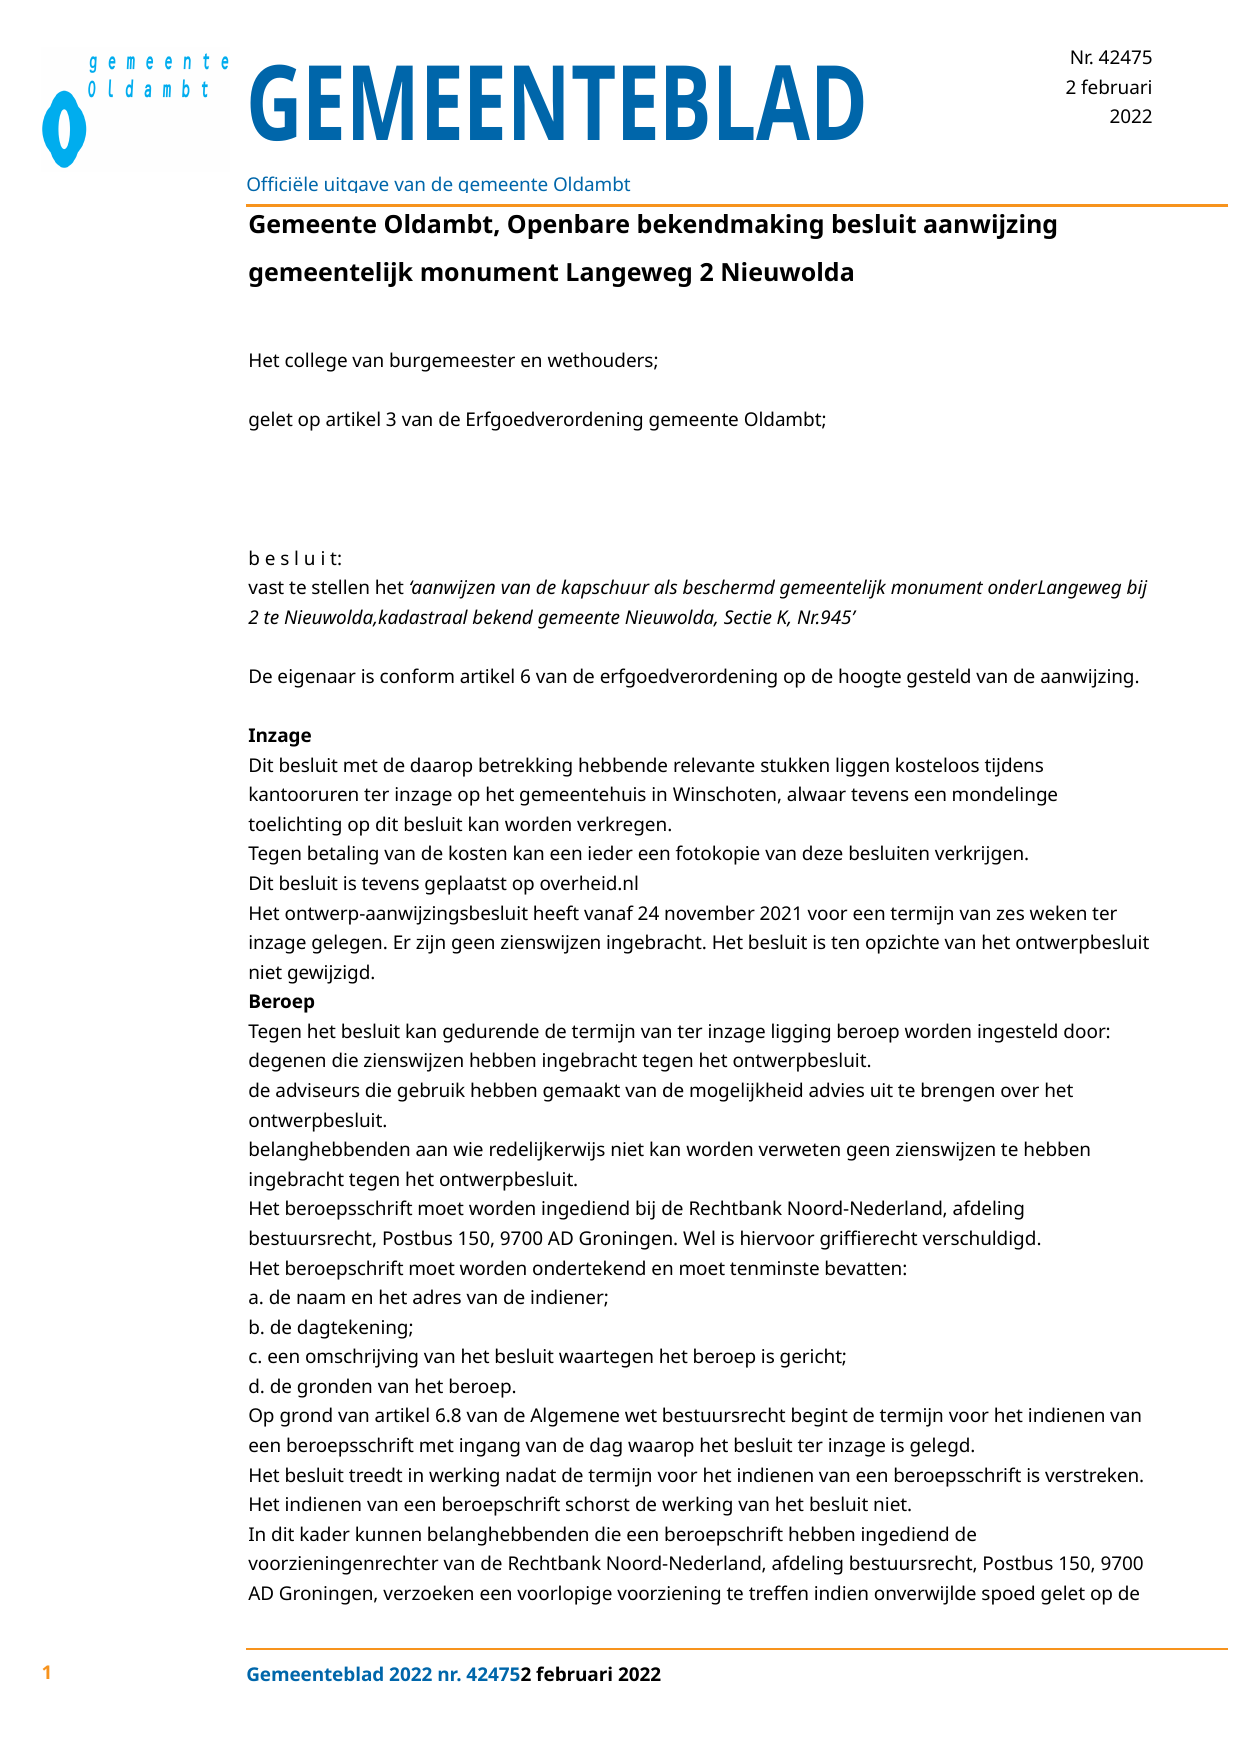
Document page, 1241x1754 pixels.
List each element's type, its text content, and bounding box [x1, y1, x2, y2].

text Tegen het besluit kan gedurende de termijn van ter inzage ligging beroep worden ingesteld door: [248, 1018, 1152, 1044]
text a. de naam en het adres van de indiener; [248, 1284, 1152, 1310]
text Dit besluit is tevens geplaatst op overheid.nl [248, 870, 1152, 896]
text Inzage [248, 722, 1152, 748]
text Het beroepsschrift moet worden ingediend bij de Rechtbank Noord-Nederland, afdeling bestuursrecht, Postbus 150, 9700 AD Groningen. Wel is hiervoor griffierecht verschuldigd. [248, 1196, 1152, 1251]
text Gemeente Oldambt, Openbare bekendmaking besluit aanwijzing gemeentelijk monument Langeweg 2 Nieuwolda [248, 207, 1152, 288]
text gelet op artikel 3 van de Erfgoedverordening gemeente Oldambt; [248, 407, 1152, 432]
text belanghebbenden aan wie redelijkerwijs niet kan worden verweten geen zienswijzen te hebben ingebracht tegen het ontwerpbesluit. [248, 1136, 1152, 1192]
picture [41, 47, 231, 172]
text Het college van burgemeester en wethouders; [248, 347, 1152, 373]
text c. een omschrijving van het besluit waartegen het beroep is gericht; [248, 1343, 1152, 1369]
text Het beroepschrift moet worden ondertekend en moet tenminste bevatten: [248, 1255, 1152, 1280]
text Beroep [248, 988, 1152, 1014]
text b. de dagtekening; [248, 1314, 1152, 1339]
text Het ontwerp-aanwijzingsbesluit heeft vanaf 24 november 2021 voor een termijn van zes weken ter inzage gelegen. Er zijn geen zienswijzen ingebracht. Het besluit is ten opzichte van het ontwerpbesluit niet gewijzigd. [248, 900, 1152, 984]
text De eigenaar is conform artikel 6 van de erfgoedverordening op de hoogte gesteld van de aanwijzing. [248, 663, 1152, 689]
text Op grond van artikel 6.8 van de Algemene wet bestuursrecht begint de termijn voor het indienen van een beroepsschrift met ingang van de dag waarop het besluit ter inzage is gelegd. [248, 1403, 1152, 1458]
text de adviseurs die gebruik hebben gemaakt van de mogelijkheid advies uit te brengen over het ontwerpbesluit. [248, 1077, 1152, 1132]
text b e s l u i t: [248, 545, 1152, 570]
text d. de gronden van het beroep. [248, 1373, 1152, 1399]
text Het indienen van een beroepschrift schorst de werking van het besluit niet. [248, 1491, 1152, 1517]
text vast te stellen het ‘aanwijzen van de kapschuur als beschermd gemeentelijk monument onderLangeweg bij 2 te Nieuwolda,kadastraal bekend gemeente Nieuwolda, Sectie K, Nr.945’ [248, 574, 1152, 629]
text Dit besluit met de daarop betrekking hebbende relevante stukken liggen kosteloos tijdens kantooruren ter inzage op het gemeentehuis in Winschoten, alwaar tevens een mondelinge toelichting op dit besluit kan worden verkregen. [248, 752, 1152, 837]
text Het besluit treedt in werking nadat de termijn voor het indienen van een beroepsschrift is verstreken. [248, 1462, 1152, 1487]
text Tegen betaling van de kosten kan een ieder een fotokopie van deze besluiten verkrijgen. [248, 841, 1152, 866]
text In dit kader kunnen belanghebbenden die een beroepschrift hebben ingediend de voorzieningenrechter van de Rechtbank Noord-Nederland, afdeling bestuursrecht, Postbus 150, 9700 AD Groningen, verzoeken een voorlopige voorziening te treffen indien onverwijlde spoed gelet op de [248, 1521, 1152, 1606]
text degenen die zienswijzen hebben ingebracht tegen het ontwerpbesluit. [248, 1048, 1152, 1073]
